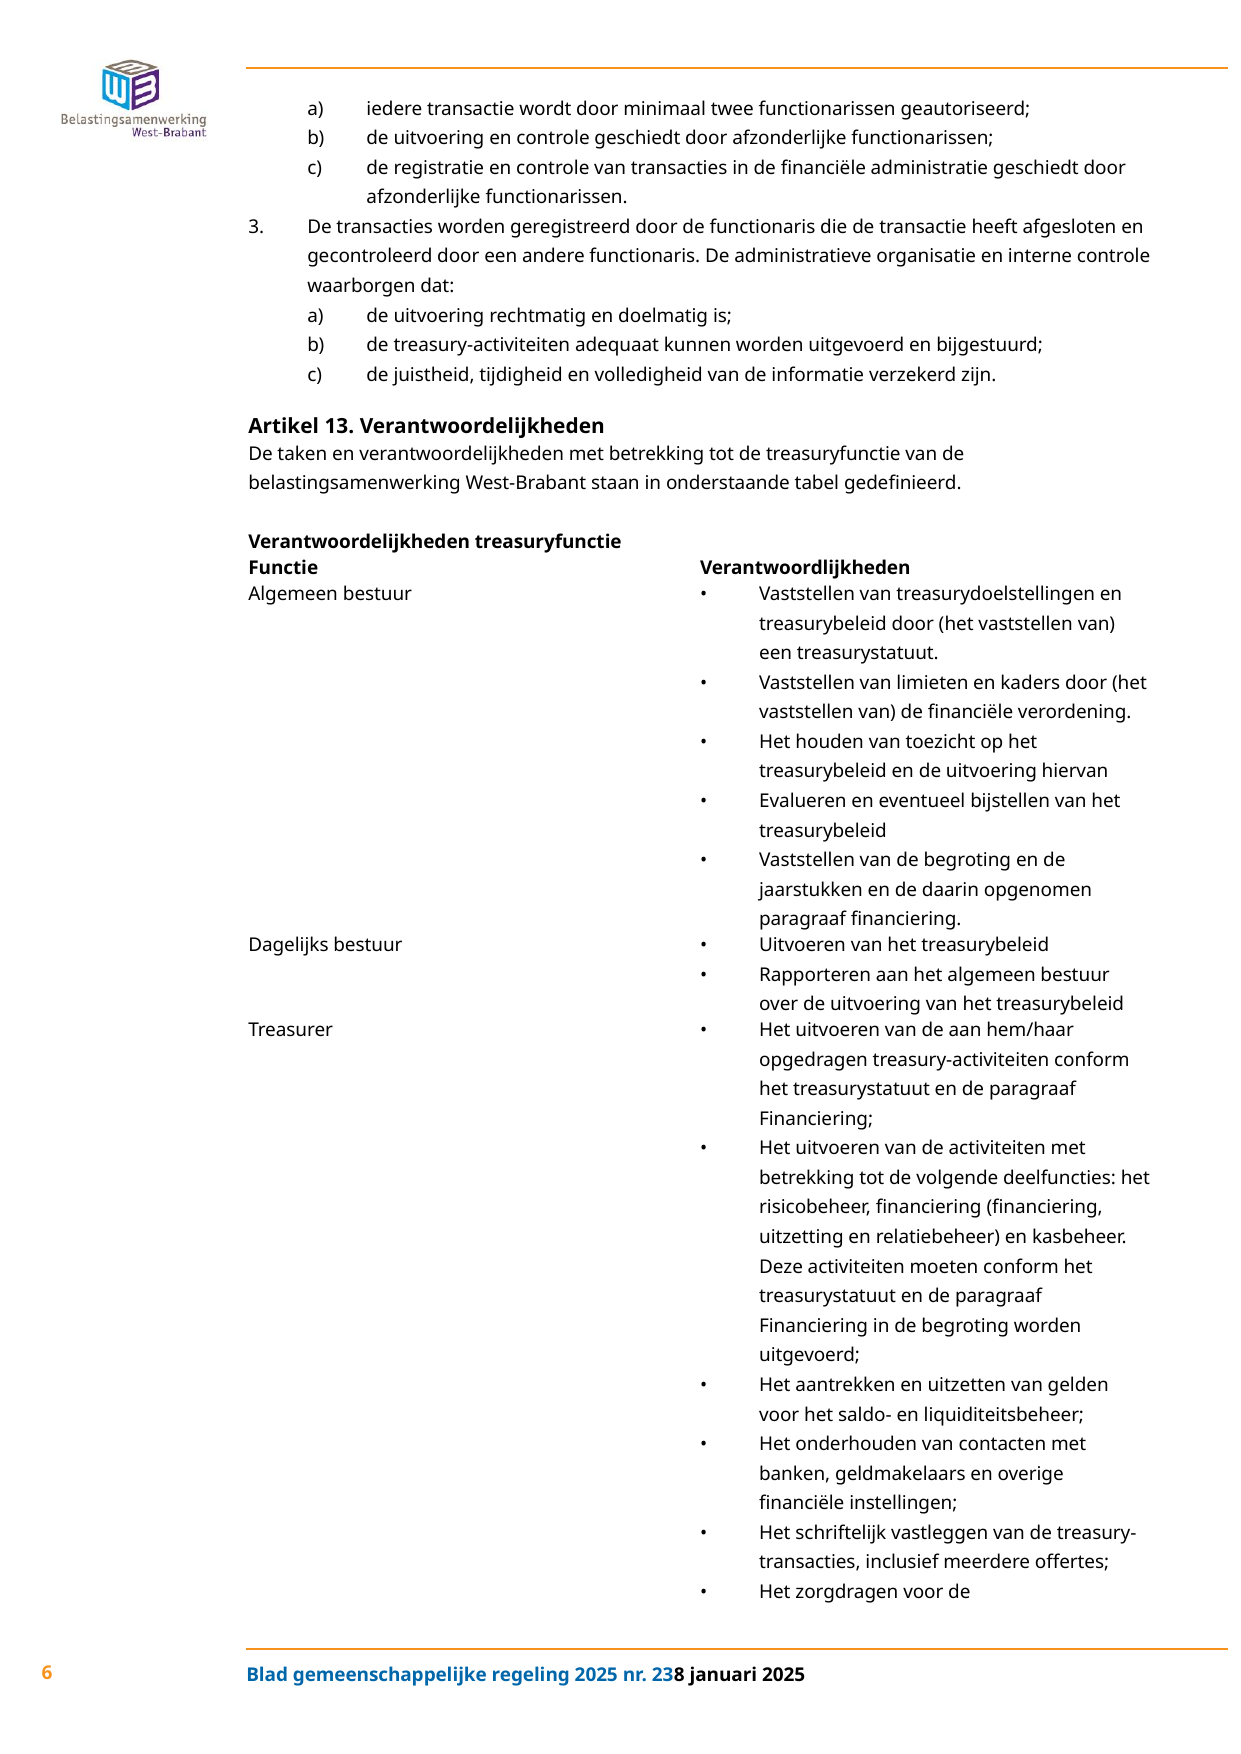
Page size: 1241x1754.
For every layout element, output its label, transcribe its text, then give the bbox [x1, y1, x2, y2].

table_cell Het uitvoeren van de aan hem/haar opgedragen treasury-activiteiten conform het treasurystatuut en de paragraaf Financiering; Het uitvoeren van de activiteiten met betrekking tot de volgende deelfuncties: het risicobeheer, financiering (financiering, uitzetting en relatiebeheer) en kasbeheer. Deze activiteiten moeten conform het treasurystatuut en de paragraaf Financiering in de begroting worden uitgevoerd; Het aantrekken en uitzetten van gelden voor het saldo- en liquiditeitsbeheer; Het onderhouden van contacten met banken, geldmakelaars en overige financiële instellingen; Het schriftelijk vastleggen van de treasury-transacties, inclusief meerdere offertes; Het zorgdragen voor de [700, 1016, 1152, 1604]
text De taken en verantwoordelijkheden met betrekking tot de treasuryfunctie van de belastingsamenwerking West-Brabant staan in onderstaande tabel gedefinieerd. [248, 440, 1152, 495]
list de registratie en controle van transacties in de financiële administratie geschiedt door afzonderlijke functionarissen. [307, 154, 1152, 209]
text Artikel 13. Verantwoordelijkheden [248, 411, 1152, 440]
table_cell Verantwoordlijkheden [700, 555, 1152, 580]
list De transacties worden geregistreerd door de functionaris die de transactie heeft afgesloten en gecontroleerd door een andere functionaris. De administratieve organisatie en interne controle waarborgen dat: [248, 213, 1152, 298]
table_cell Vaststellen van treasurydoelstellingen en treasurybeleid door (het vaststellen van) een treasurystatuut. Vaststellen van limieten en kaders door (het vaststellen van) de financiële verordening. Het houden van toezicht op het treasurybeleid en de uitvoering hiervan Evalueren en eventueel bijstellen van het treasurybeleid Vaststellen van de begroting en de jaarstukken en de daarin opgenomen paragraaf financiering. [700, 580, 1152, 931]
table_cell Dagelijks bestuur [248, 931, 700, 1016]
picture [41, 47, 231, 172]
list de uitvoering rechtmatig en doelmatig is; [307, 302, 1152, 328]
list iedere transactie wordt door minimaal twee functionarissen geautoriseerd; [307, 95, 1152, 121]
list de juistheid, tijdigheid en volledigheid van de informatie verzekerd zijn. [307, 361, 1152, 387]
table_header Verantwoordelijkheden treasuryfunctie [248, 529, 1152, 554]
table_cell Algemeen bestuur [248, 580, 700, 931]
table_cell Treasurer [248, 1016, 700, 1604]
table_cell Uitvoeren van het treasurybeleid Rapporteren aan het algemeen bestuur over de uitvoering van het treasurybeleid [700, 931, 1152, 1016]
list de uitvoering en controle geschiedt door afzonderlijke functionarissen; [307, 124, 1152, 150]
table_cell Functie [248, 555, 700, 580]
list de treasury-activiteiten adequaat kunnen worden uitgevoerd en bijgestuurd; [307, 331, 1152, 357]
